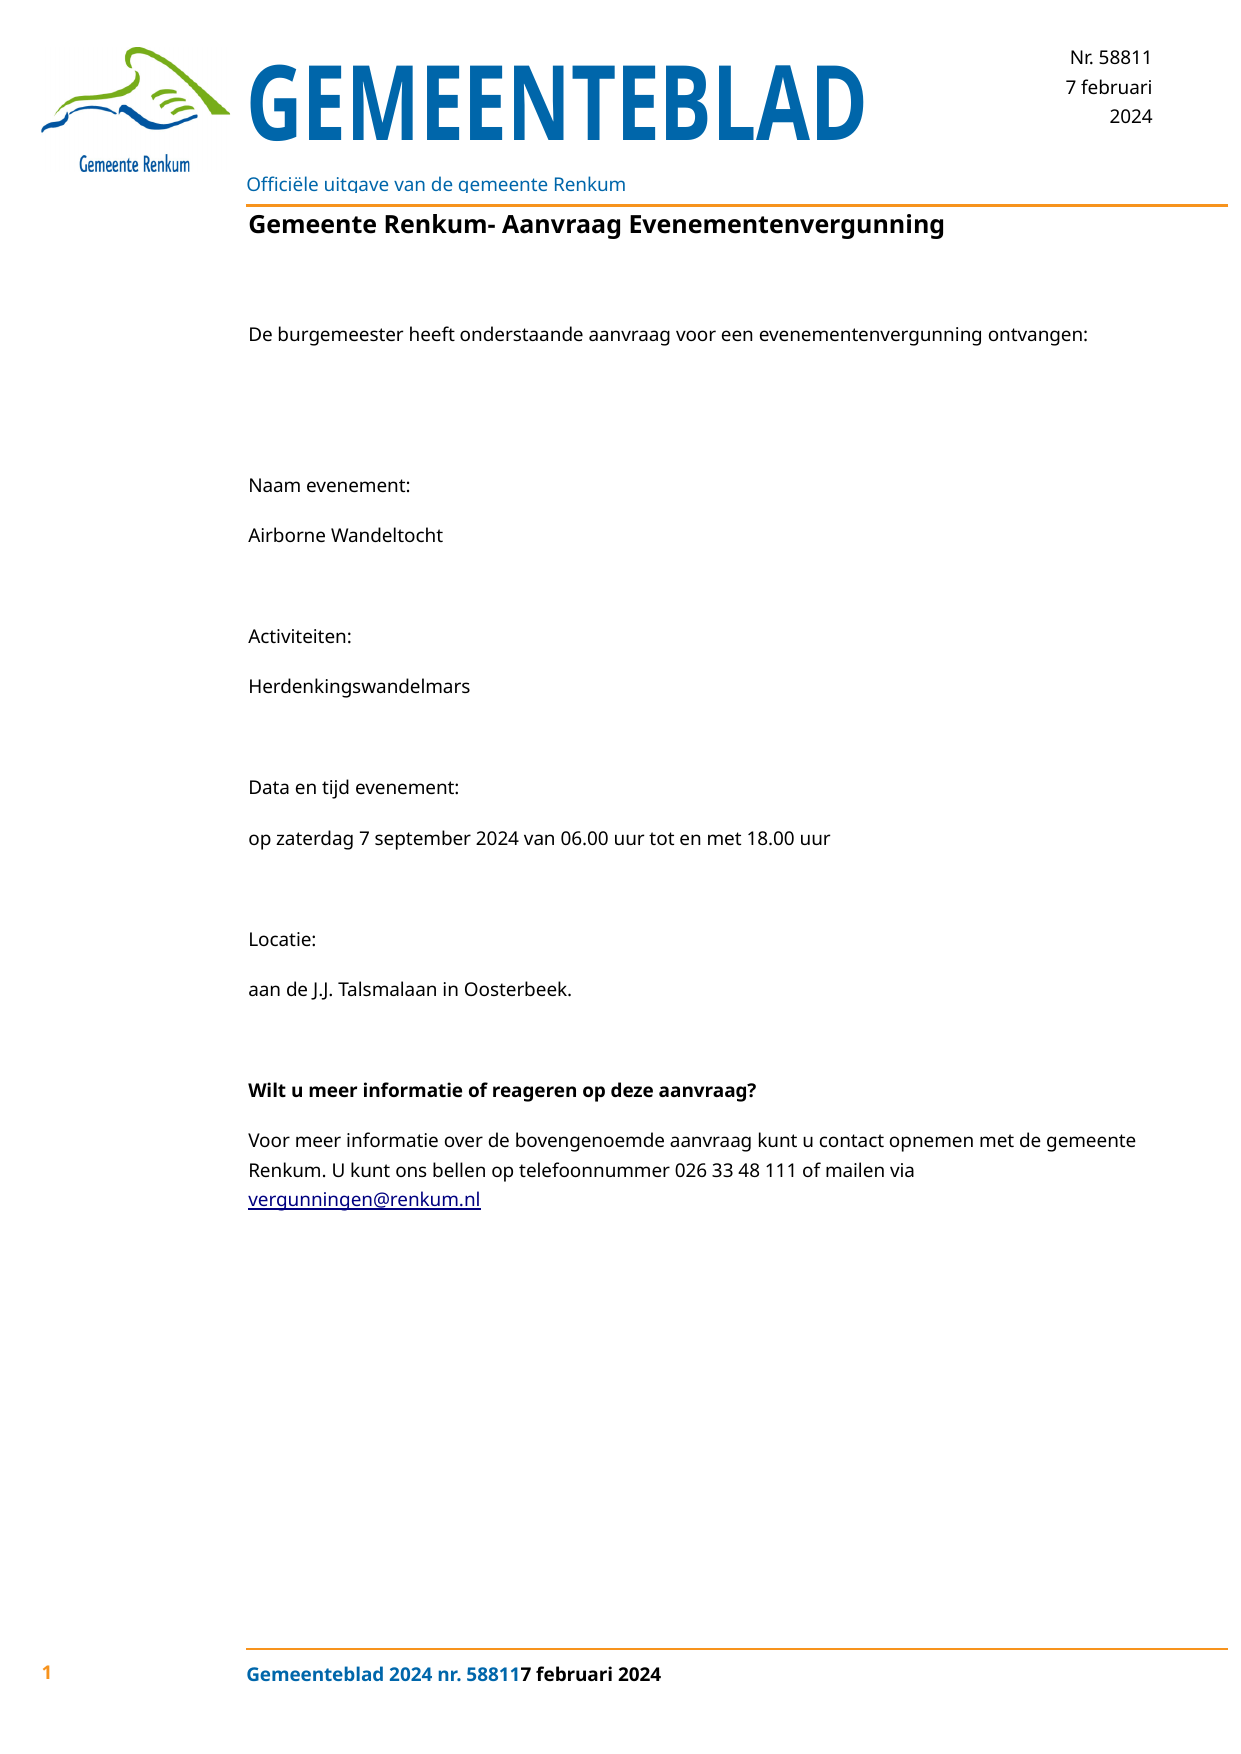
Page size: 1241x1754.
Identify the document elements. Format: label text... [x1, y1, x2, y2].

picture [41, 47, 231, 172]
text Locatie: [248, 926, 1152, 951]
text Gemeente Renkum- Aanvraag Evenementenvergunning [248, 207, 1152, 241]
text Wilt u meer informatie of reageren op deze aanvraag? [248, 1077, 1152, 1103]
text Airborne Wandeltocht [248, 522, 1152, 548]
text De burgemeester heeft onderstaande aanvraag voor een evenementenvergunning ontvangen: [248, 321, 1152, 346]
text Herdenkingswandelmars [248, 674, 1152, 699]
text Voor meer informatie over de bovengenoemde aanvraag kunt u contact opnemen met de gemeente Renkum. U kunt ons bellen op telefoonnummer 026 33 48 111 of mailen via vergunningen@renkum.nl [248, 1127, 1152, 1212]
text Data en tijd evenement: [248, 774, 1152, 800]
text aan de J.J. Talsmalaan in Oosterbeek. [248, 976, 1152, 1002]
text op zaterdag 7 september 2024 van 06.00 uur tot en met 18.00 uur [248, 825, 1152, 851]
text Naam evenement: [248, 472, 1152, 498]
text Activiteiten: [248, 623, 1152, 649]
